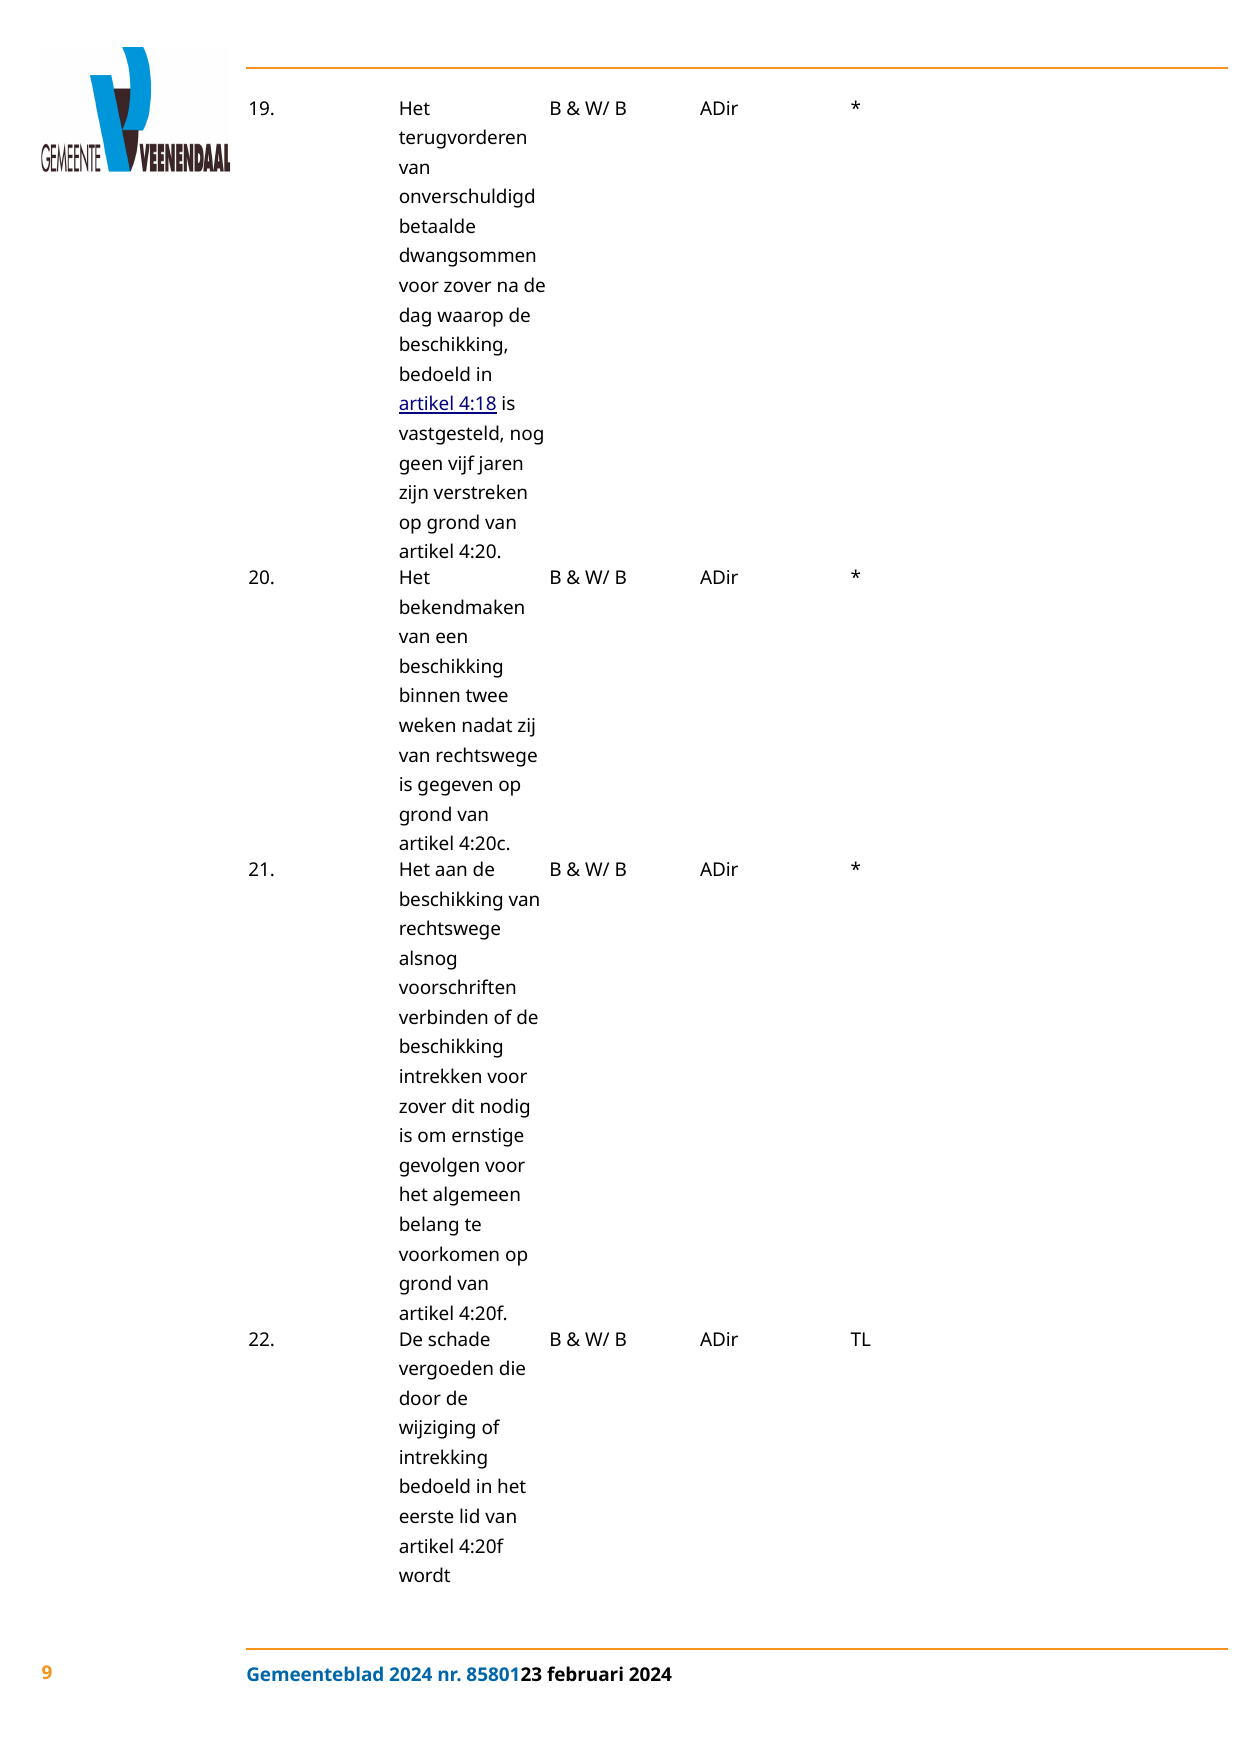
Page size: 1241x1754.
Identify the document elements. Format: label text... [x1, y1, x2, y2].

table_cell B & W/ B [549, 564, 700, 856]
table_cell * [850, 95, 1001, 564]
table_cell B & W/ B [549, 95, 700, 564]
table_cell [248, 564, 398, 856]
table_cell ADir [700, 856, 850, 1326]
table_cell [1001, 95, 1152, 564]
table_cell Het aan de beschikking van rechtswege alsnog voorschriften verbinden of de beschikking intrekken voor zover dit nodig is om ernstige gevolgen voor het algemeen belang te voorkomen op grond van artikel 4:20f. [399, 856, 549, 1326]
picture [123, 47, 231, 172]
table_cell Het bekendmaken van een beschikking binnen twee weken nadat zij van rechtswege is gegeven op grond van artikel 4:20c. [399, 564, 549, 856]
table_cell TL [850, 1326, 1001, 1588]
picture [41, 47, 130, 172]
table_cell B & W/ B [549, 1326, 700, 1588]
table_cell [1001, 564, 1152, 856]
table_cell ADir [700, 95, 850, 564]
table_cell De schade vergoeden die door de wijziging of intrekking bedoeld in het eerste lid van artikel 4:20f wordt [399, 1326, 549, 1588]
table_cell [248, 1326, 398, 1588]
table_cell [1001, 856, 1152, 1326]
table_cell ADir [700, 564, 850, 856]
table_cell ADir [700, 1326, 850, 1588]
table_cell B & W/ B [549, 856, 700, 1326]
table_cell Het terugvorderen van onverschuldigd betaalde dwangsommen voor zover na de dag waarop de beschikking, bedoeld in artikel 4:18 is vastgesteld, nog geen vijf jaren zijn verstreken op grond van artikel 4:20. [399, 95, 549, 564]
table_cell * [850, 856, 1001, 1326]
table_cell * [850, 564, 1001, 856]
table_cell [248, 856, 398, 1326]
table_cell [248, 95, 398, 564]
table_cell [1001, 1326, 1152, 1588]
